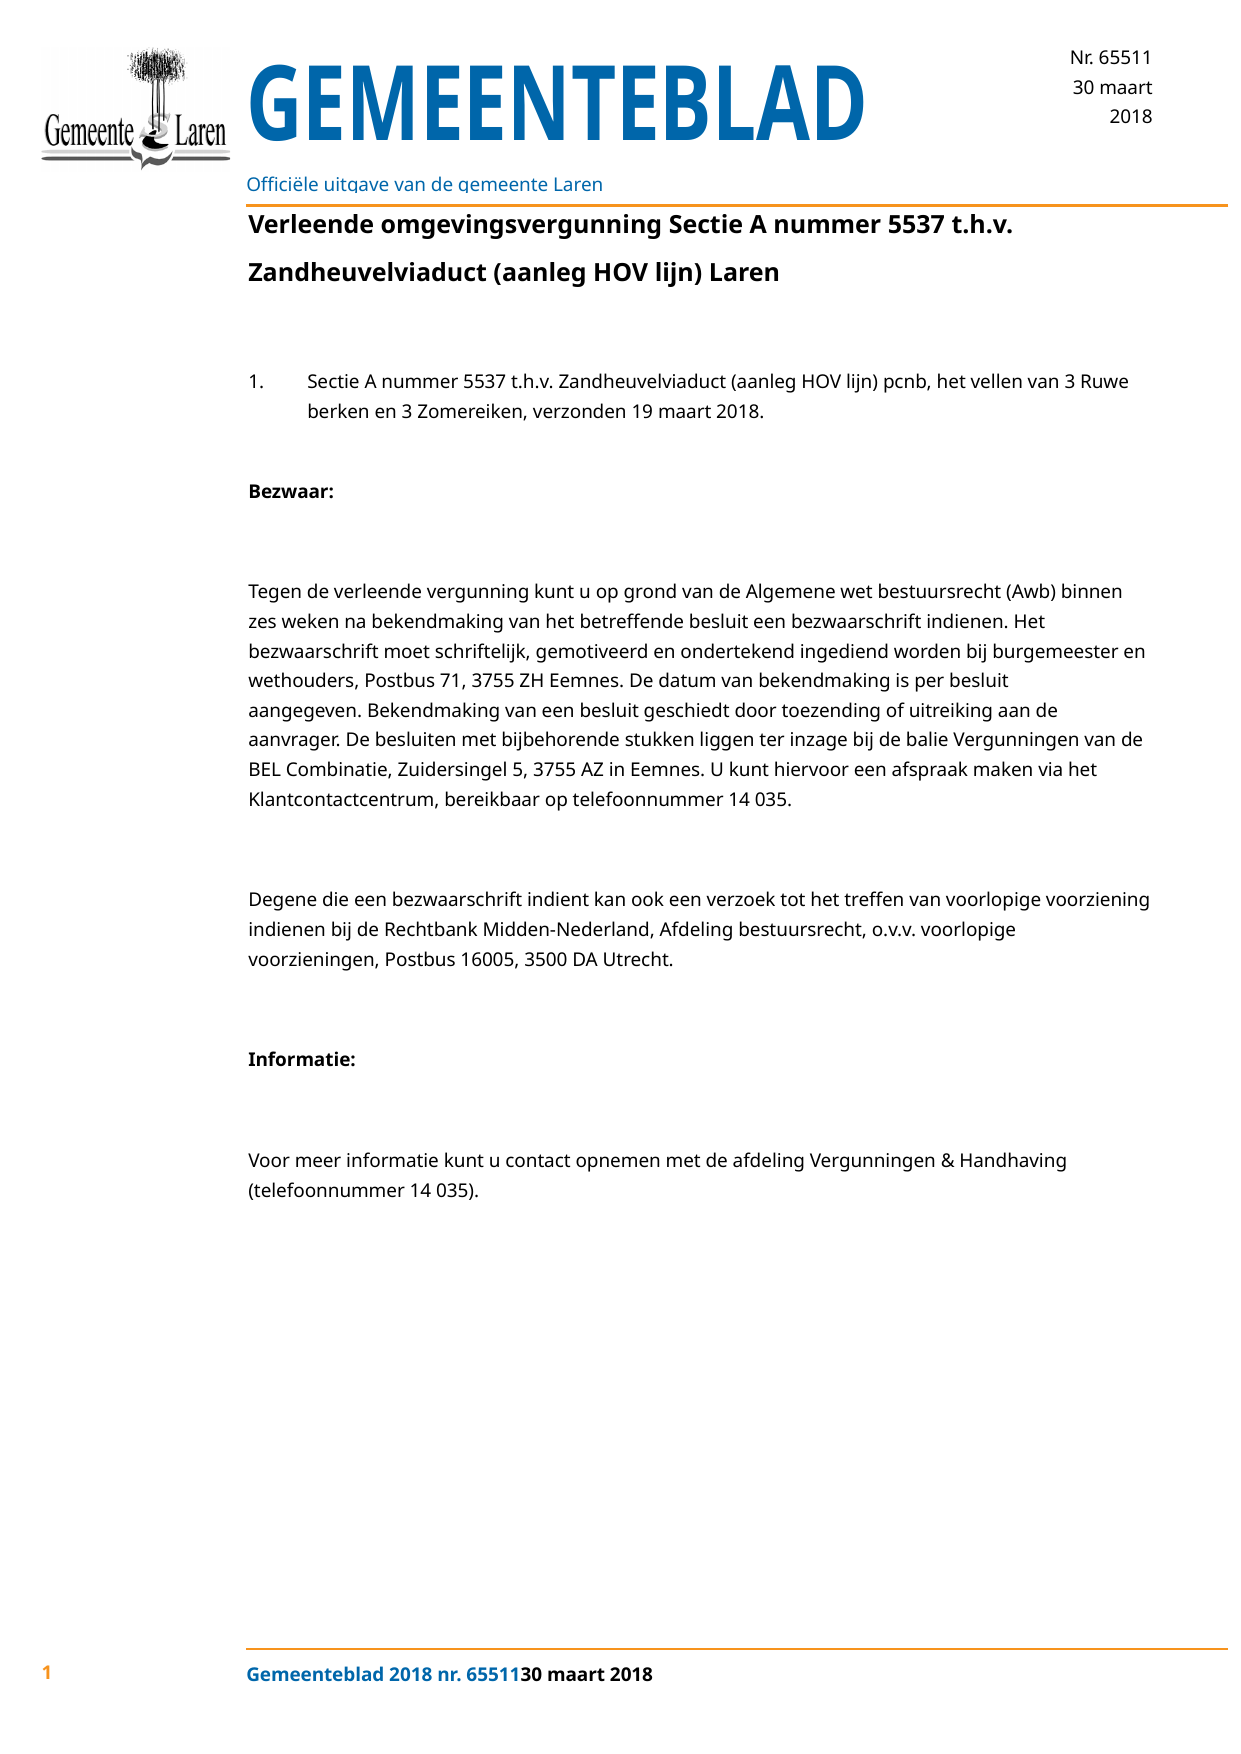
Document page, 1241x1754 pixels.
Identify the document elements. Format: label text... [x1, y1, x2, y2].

text Voor meer informatie kunt u contact opnemen met de afdeling Vergunningen & Handhaving (telefoonnummer 14 035). [248, 1147, 1152, 1203]
text Verleende omgevingsvergunning Sectie A nummer 5537 t.h.v. Zandheuvelviaduct (aanleg HOV lijn) Laren [248, 207, 1152, 288]
text Degene die een bezwaarschrift indient kan ook een verzoek tot het treffen van voorlopige voorziening indienen bij de Rechtbank Midden-Nederland, Afdeling bestuursrecht, o.v.v. voorlopige voorzieningen, Postbus 16005, 3500 DA Utrecht. [248, 887, 1152, 972]
list Sectie A nummer 5537 t.h.v. Zandheuvelviaduct (aanleg HOV lijn) pcnb, het vellen van 3 Ruwe berken en 3 Zomereiken, verzonden 19 maart 2018. [248, 368, 1152, 424]
picture [41, 47, 231, 172]
text Informatie: [248, 1047, 1152, 1072]
text Tegen de verleende vergunning kunt u op grond van de Algemene wet bestuursrecht (Awb) binnen zes weken na bekendmaking van het betreffende besluit een bezwaarschrift indienen. Het bezwaarschrift moet schriftelijk, gemotiveerd en ondertekend ingediend worden bij burgemeester en wethouders, Postbus 71, 3755 ZH Eemnes. De datum van bekendmaking is per besluit aangegeven. Bekendmaking van een besluit geschiedt door toezending of uitreiking aan de aanvrager. De besluiten met bijbehorende stukken liggen ter inzage bij de balie Vergunningen van de BEL Combinatie, Zuidersingel 5, 3755 AZ in Eemnes. U kunt hiervoor een afspraak maken via het Klantcontactcentrum, bereikbaar op telefoonnummer 14 035. [248, 579, 1152, 812]
text Bezwaar: [248, 478, 1152, 504]
